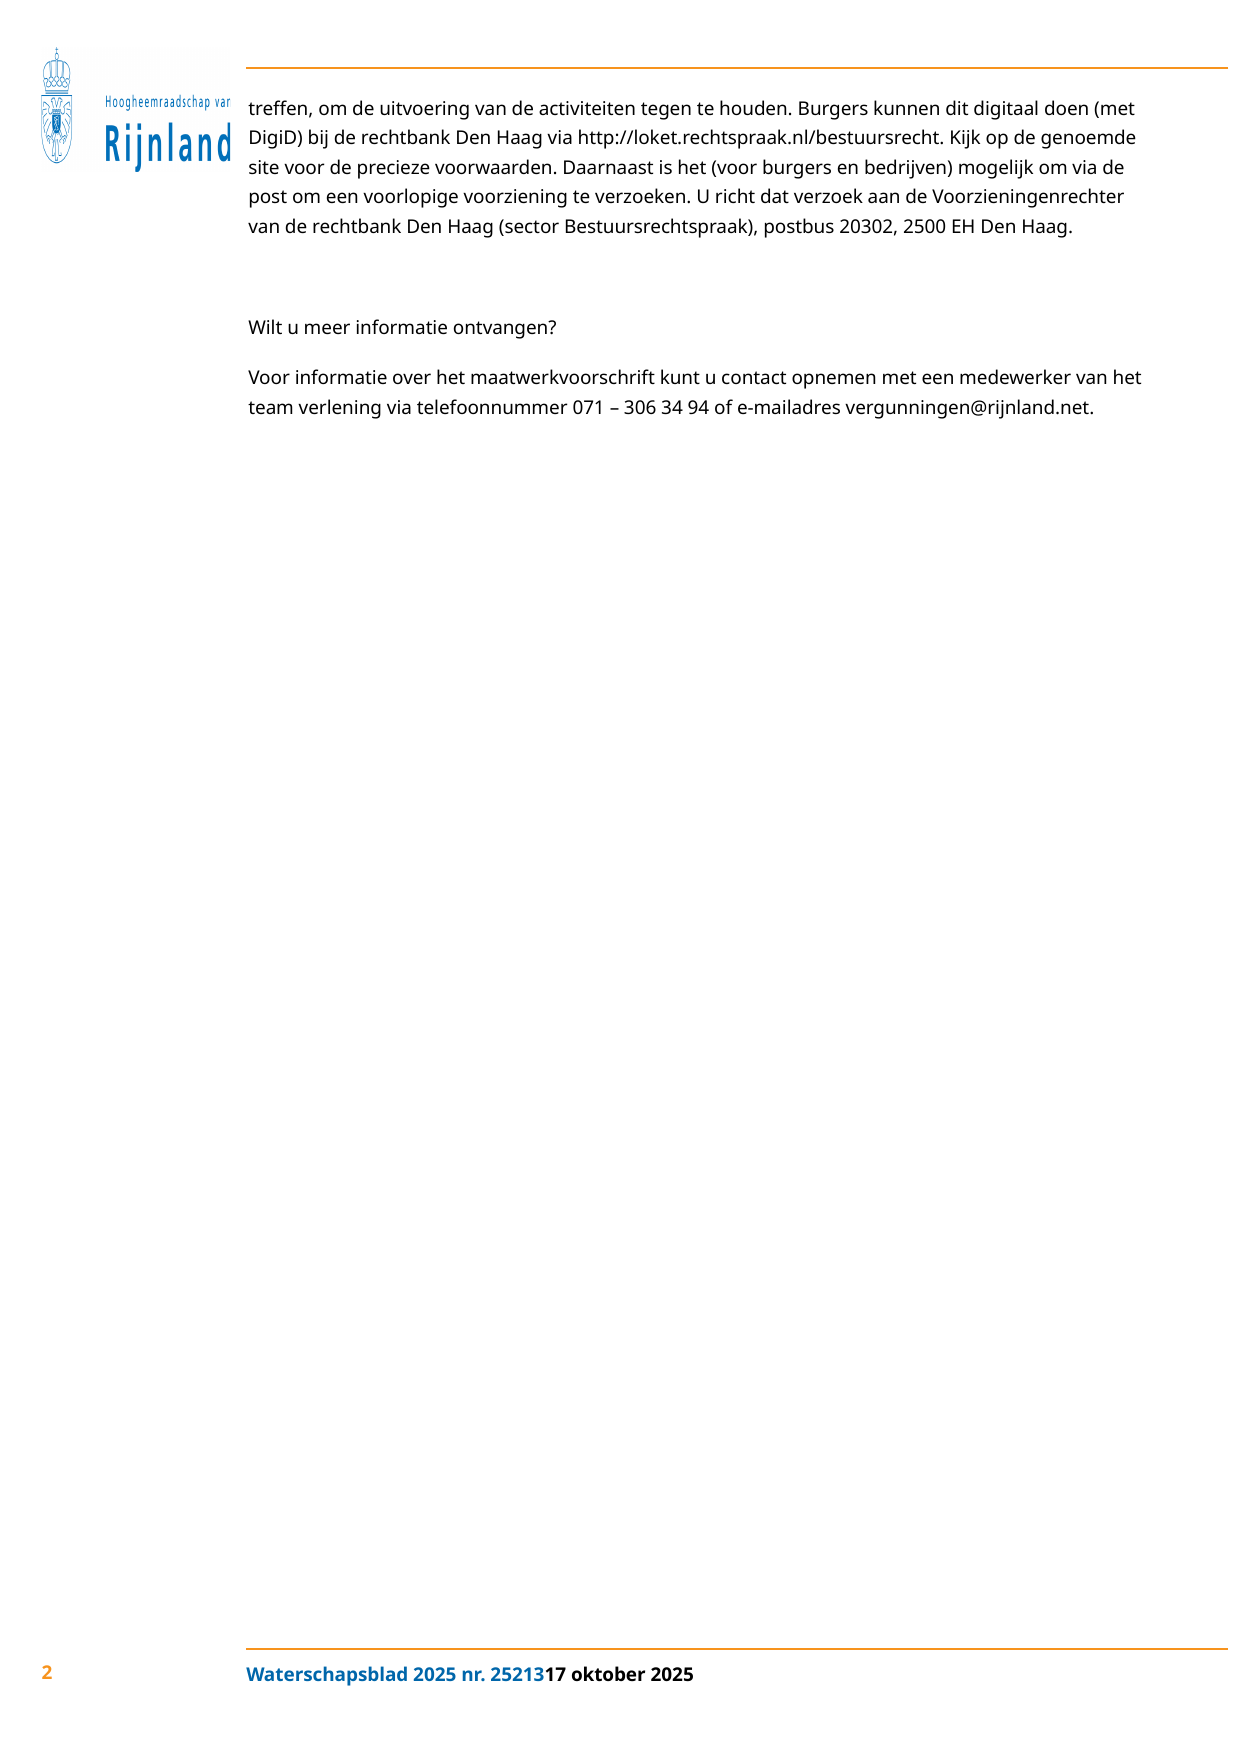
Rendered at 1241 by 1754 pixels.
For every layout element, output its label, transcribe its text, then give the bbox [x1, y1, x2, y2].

picture [41, 47, 231, 172]
text Wilt u meer informatie ontvangen? [248, 314, 1152, 340]
text treffen, om de uitvoering van de activiteiten tegen te houden. Burgers kunnen dit digitaal doen (met DigiD) bij de rechtbank Den Haag via http://loket.rechtspraak.nl/bestuursrecht. Kijk op de genoemde site voor de precieze voorwaarden. Daarnaast is het (voor burgers en bedrijven) mogelijk om via de post om een voorlopige voorziening te verzoeken. U richt dat verzoek aan de Voorzieningenrechter van de rechtbank Den Haag (sector Bestuursrechtspraak), postbus 20302, 2500 EH Den Haag. [248, 95, 1152, 239]
text Voor informatie over het maatwerkvoorschrift kunt u contact opnemen met een medewerker van het team verlening via telefoonnummer 071 – 306 34 94 of e-mailadres vergunningen@rijnland.net. [248, 364, 1152, 420]
